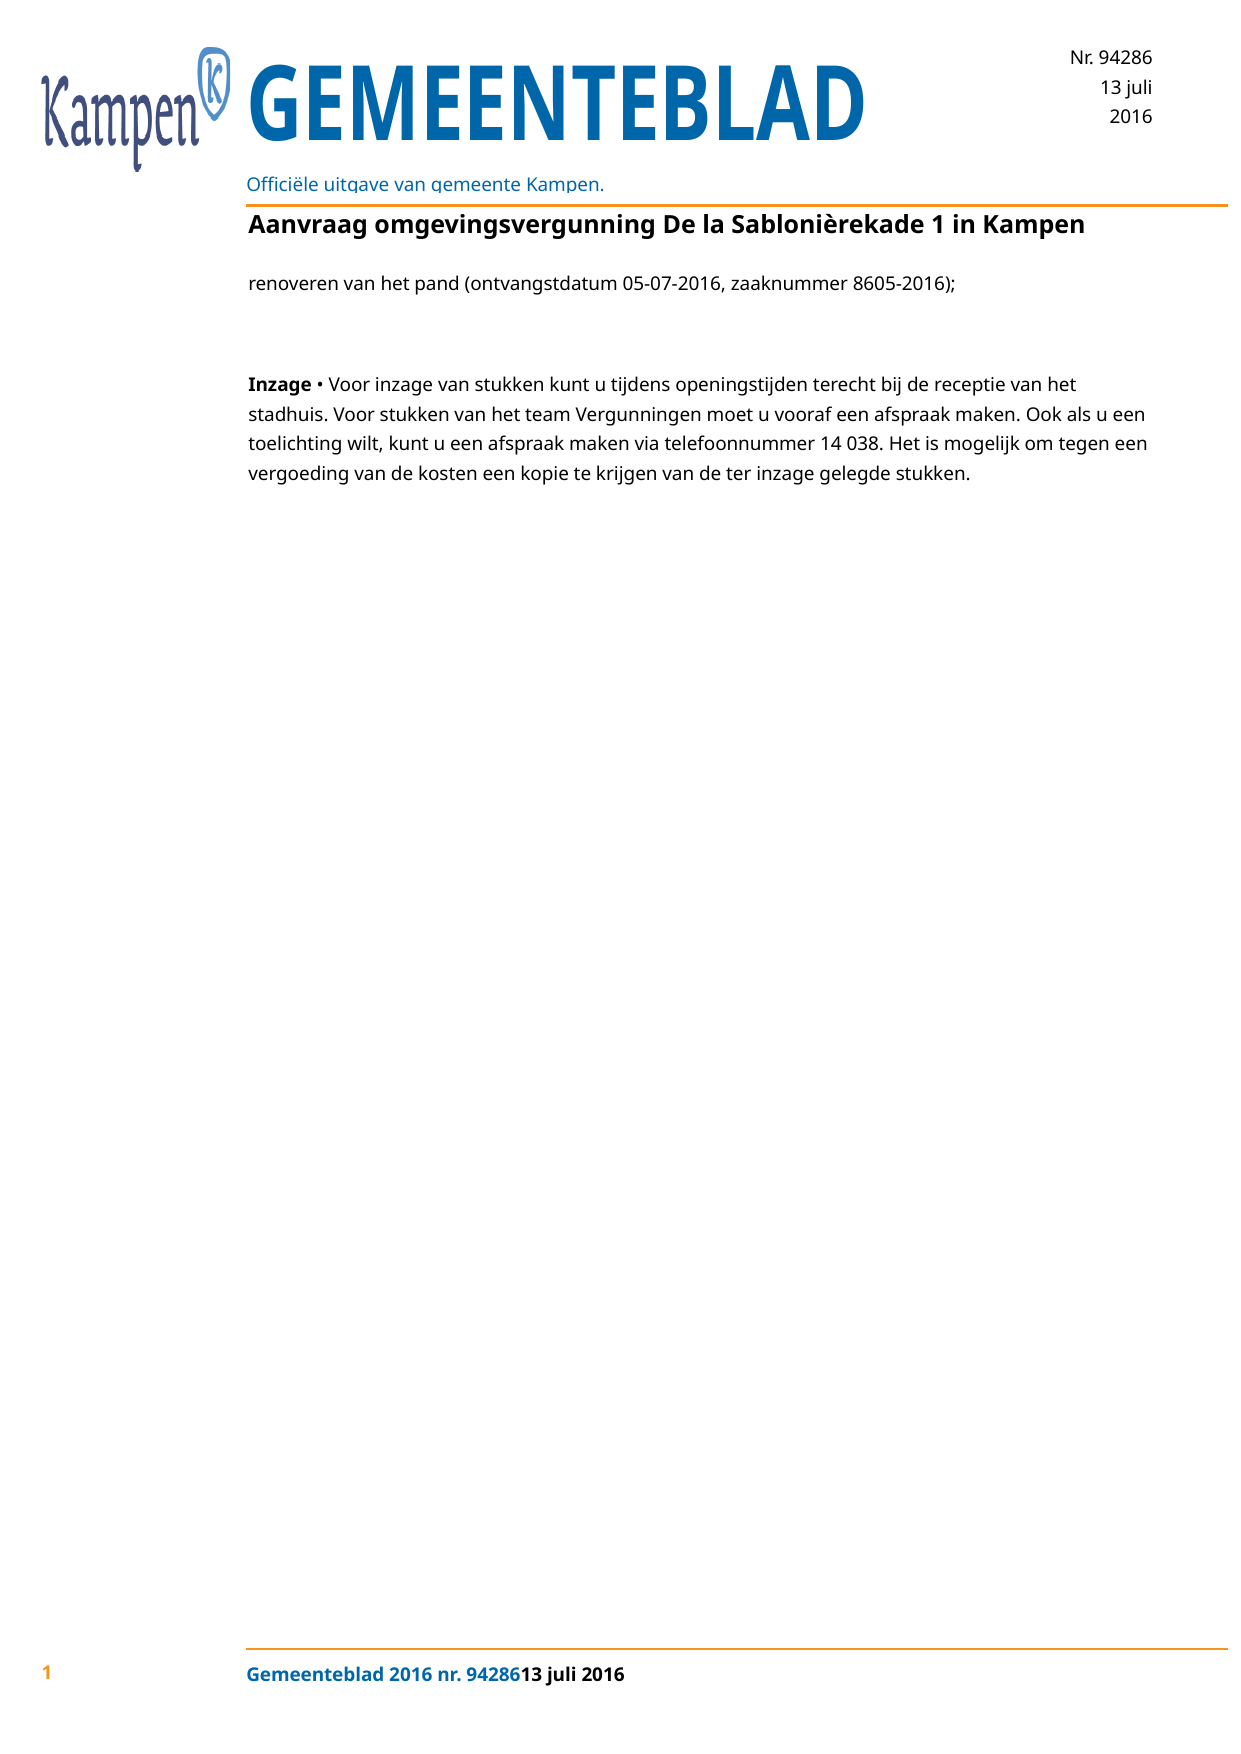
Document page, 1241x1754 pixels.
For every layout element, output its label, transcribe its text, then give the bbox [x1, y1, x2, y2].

text Inzage • Voor inzage van stukken kunt u tijdens openingstijden terecht bij de receptie van het stadhuis. Voor stukken van het team Vergunningen moet u vooraf een afspraak maken. Ook als u een toelichting wilt, kunt u een afspraak maken via telefoonnummer 14 038. Het is mogelijk om tegen een vergoeding van de kosten een kopie te krijgen van de ter inzage gelegde stukken. [248, 371, 1152, 486]
text Aanvraag omgevingsvergunning De la Sablonièrekade 1 in Kampen [248, 207, 1152, 241]
picture [41, 47, 231, 172]
text renoveren van het pand (ontvangstdatum 05-07-2016, zaaknummer 8605-2016); [248, 270, 1152, 296]
